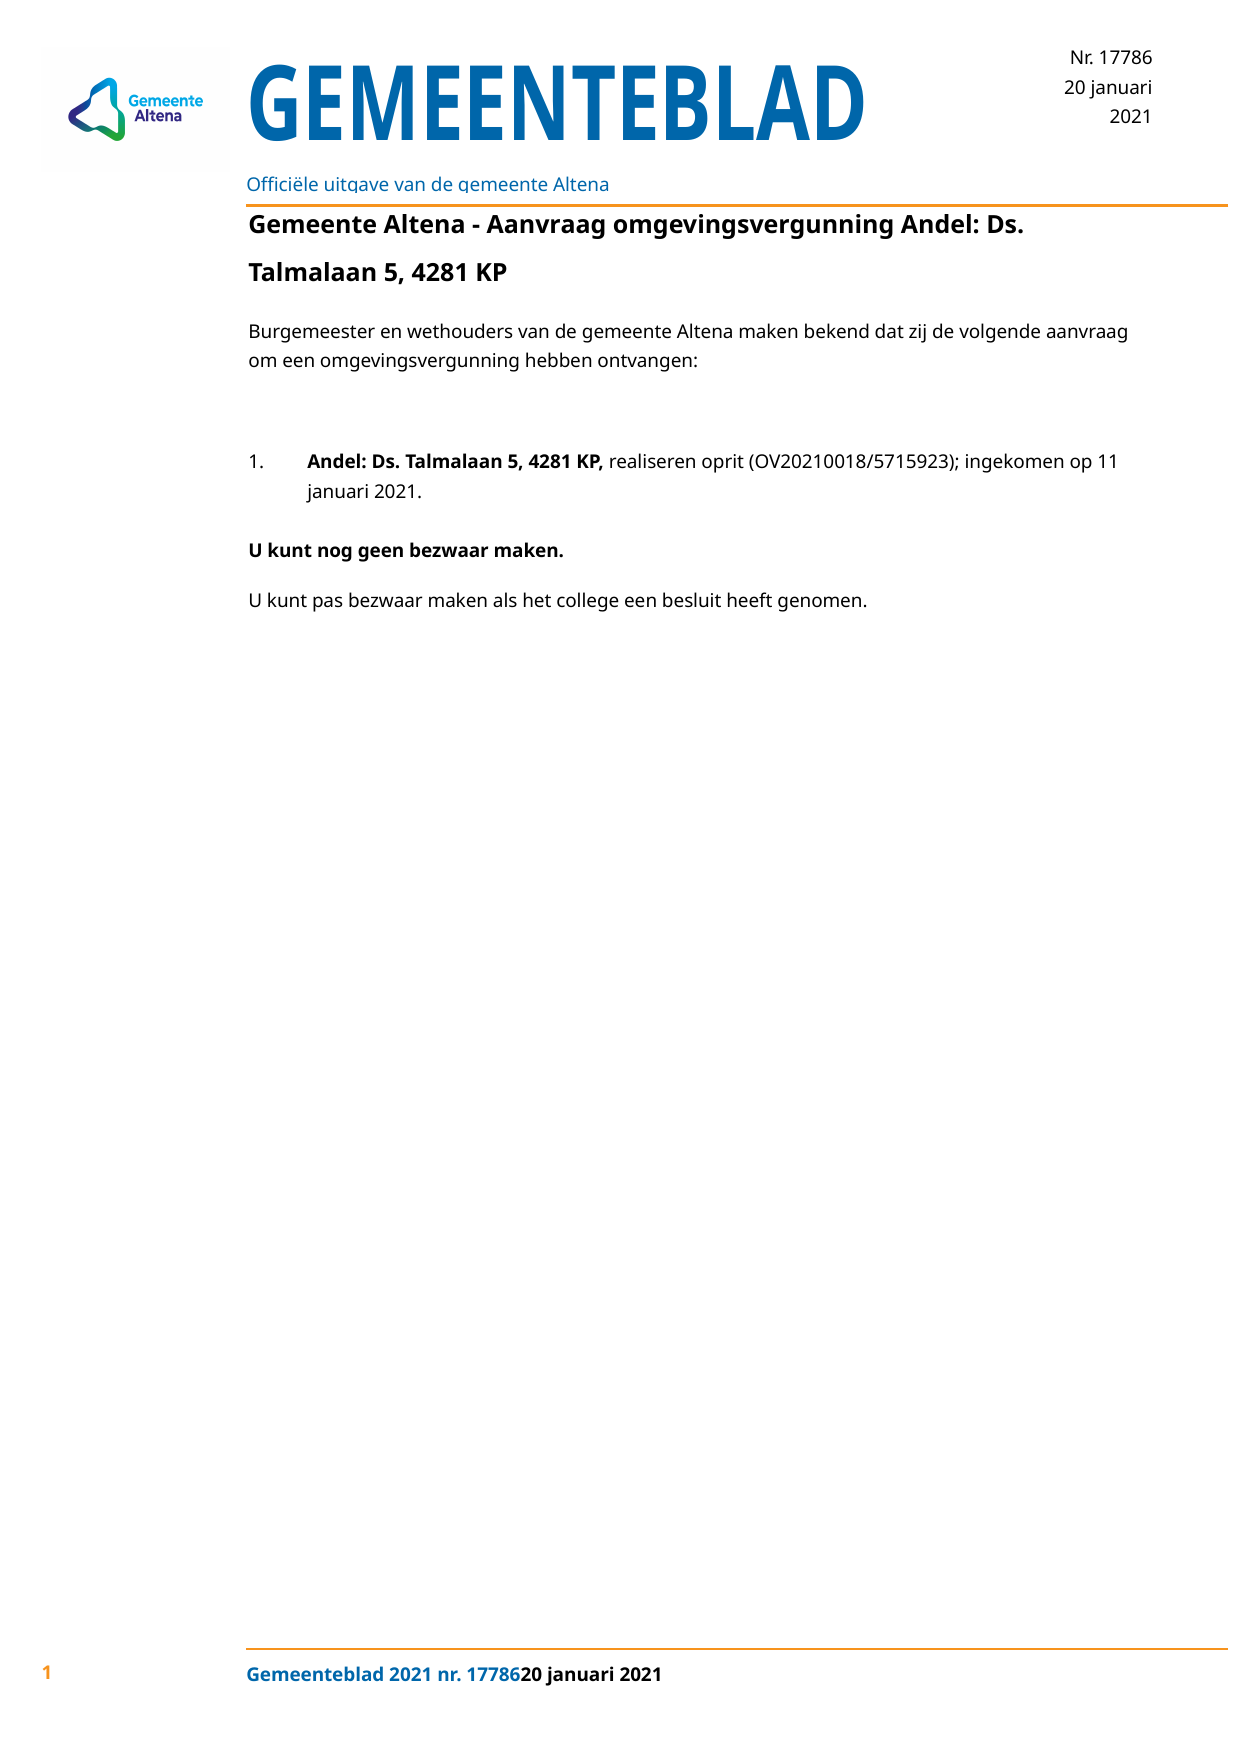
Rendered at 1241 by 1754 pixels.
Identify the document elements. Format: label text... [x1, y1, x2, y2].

text Gemeente Altena - Aanvraag omgevingsvergunning Andel: Ds. Talmalaan 5, 4281 KP [248, 207, 1152, 288]
text Burgemeester en wethouders van de gemeente Altena maken bekend dat zij de volgende aanvraag om een omgevingsvergunning hebben ontvangen: [248, 318, 1152, 373]
text U kunt nog geen bezwaar maken. [248, 537, 1152, 563]
text U kunt pas bezwaar maken als het college een besluit heeft genomen. [248, 587, 1152, 613]
list Andel: Ds. Talmalaan 5, 4281 KP, realiseren oprit (OV20210018/5715923); ingekomen op 11 januari 2021. [248, 448, 1152, 504]
picture [41, 47, 231, 172]
